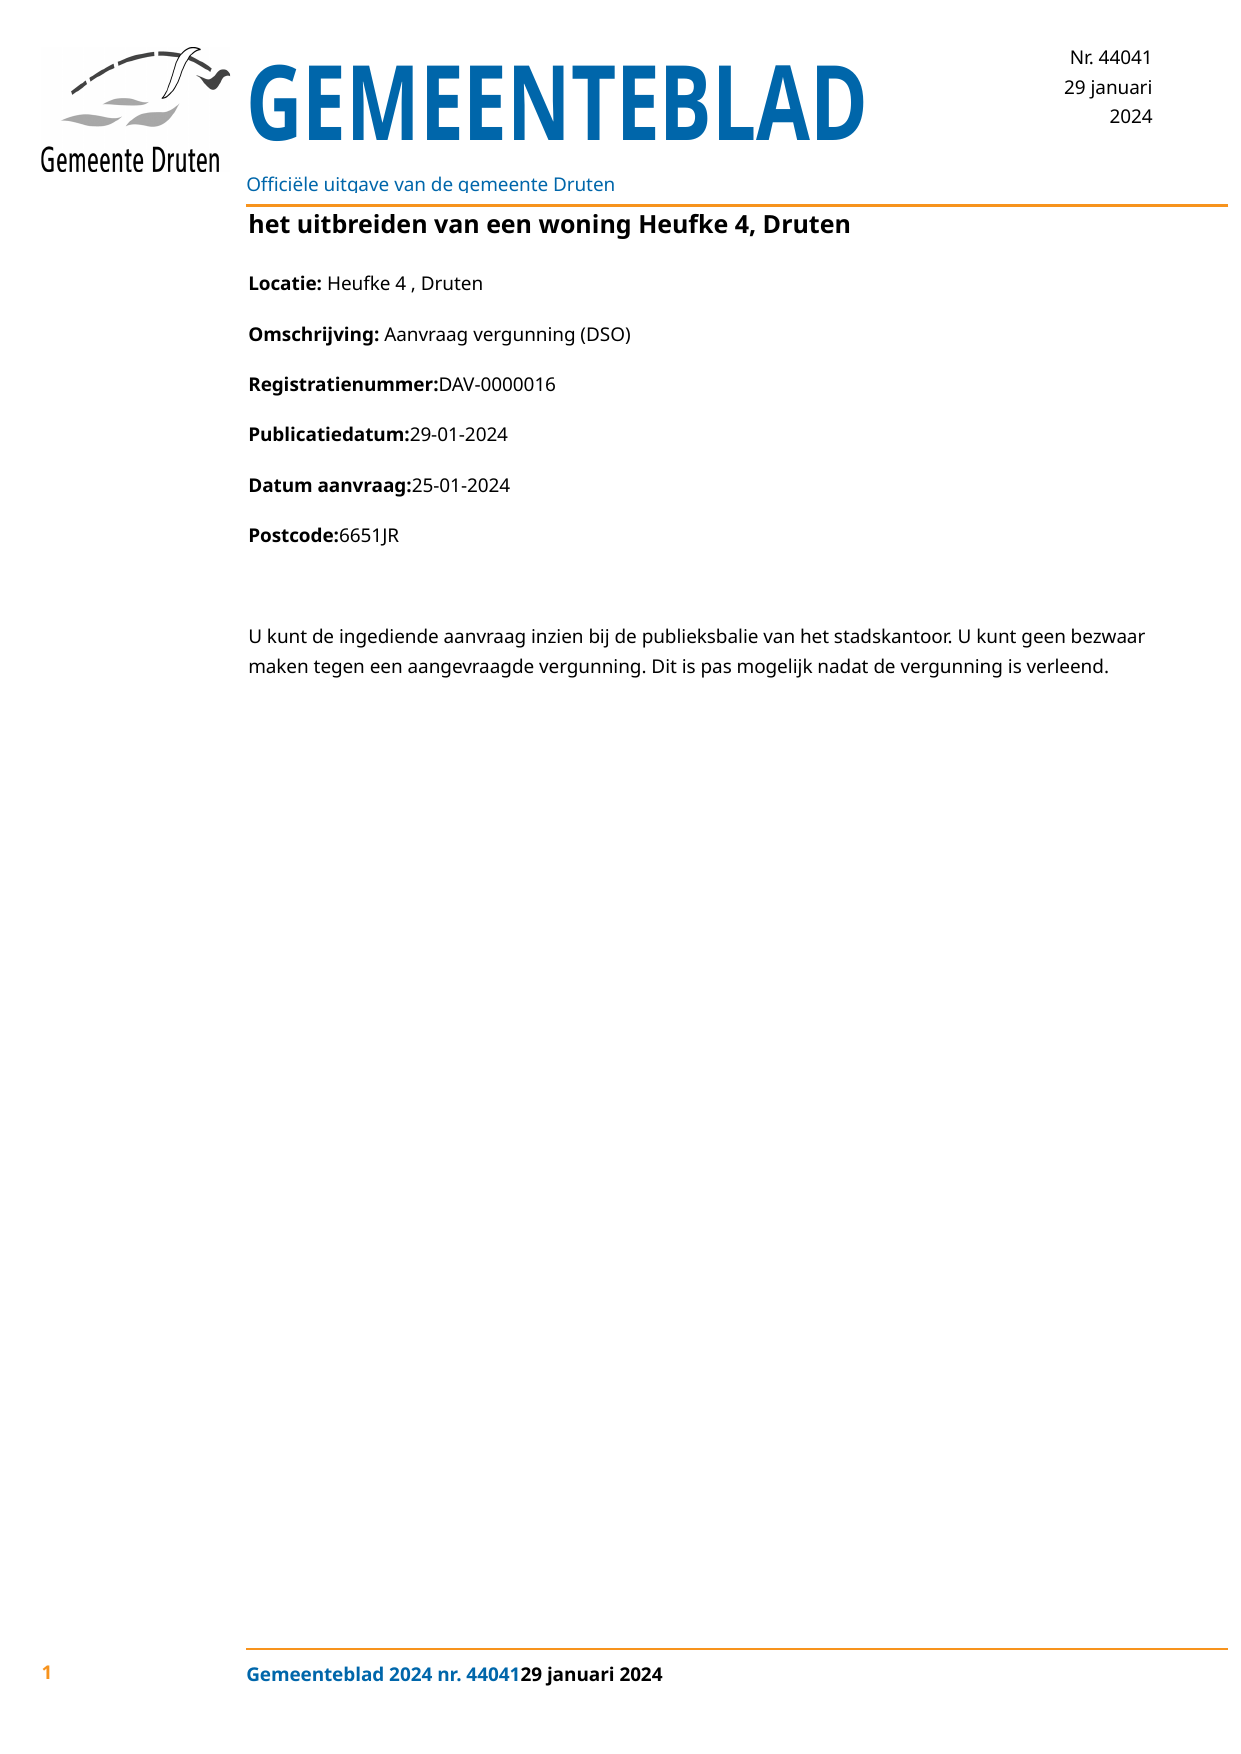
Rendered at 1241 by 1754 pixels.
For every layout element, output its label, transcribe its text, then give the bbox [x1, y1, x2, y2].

text Locatie: Heufke 4 , Druten [248, 270, 1152, 296]
text het uitbreiden van een woning Heufke 4, Druten [248, 207, 1152, 241]
text U kunt de ingediende aanvraag inzien bij de publieksbalie van het stadskantoor. U kunt geen bezwaar maken tegen een aangevraagde vergunning. Dit is pas mogelijk nadat de vergunning is verleend. [248, 623, 1152, 678]
picture [41, 47, 231, 172]
text Registratienummer:DAV-0000016 [248, 371, 1152, 397]
text Omschrijving: Aanvraag vergunning (DSO) [248, 321, 1152, 346]
text Datum aanvraag:25-01-2024 [248, 472, 1152, 498]
text Publicatiedatum:29-01-2024 [248, 422, 1152, 447]
text Postcode:6651JR [248, 522, 1152, 548]
